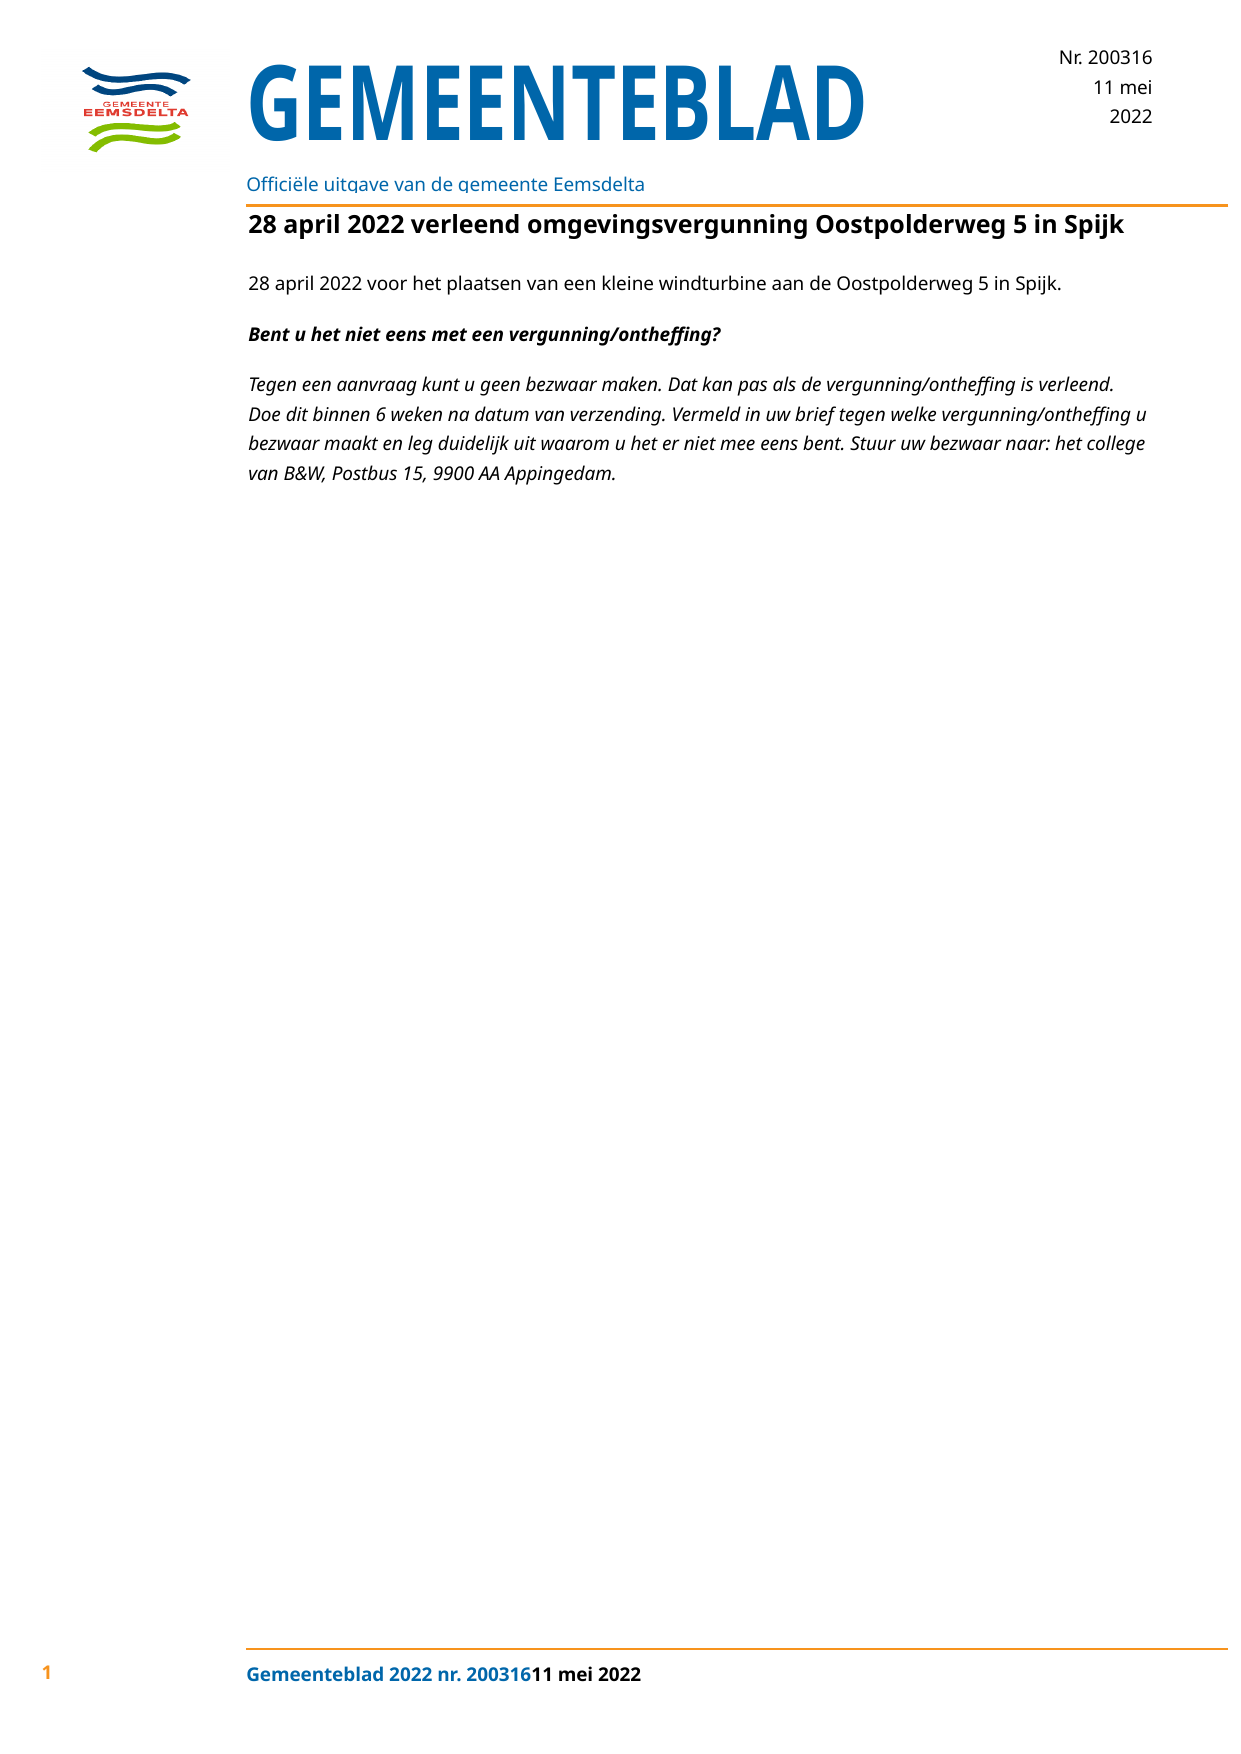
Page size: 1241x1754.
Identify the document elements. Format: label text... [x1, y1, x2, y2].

text 28 april 2022 verleend omgevingsvergunning Oostpolderweg 5 in Spijk [248, 207, 1152, 241]
text Bent u het niet eens met een vergunning/ontheffing? [248, 321, 1152, 346]
text Tegen een aanvraag kunt u geen bezwaar maken. Dat kan pas als de vergunning/ontheffing is verleend. Doe dit binnen 6 weken na datum van verzending. Vermeld in uw brief tegen welke vergunning/ontheffing u bezwaar maakt en leg duidelijk uit waarom u het er niet mee eens bent. Stuur uw bezwaar naar: het college van B&W, Postbus 15, 9900 AA Appingedam. [248, 371, 1152, 486]
text 28 april 2022 voor het plaatsen van een kleine windturbine aan de Oostpolderweg 5 in Spijk. [248, 270, 1152, 296]
picture [41, 47, 231, 172]
